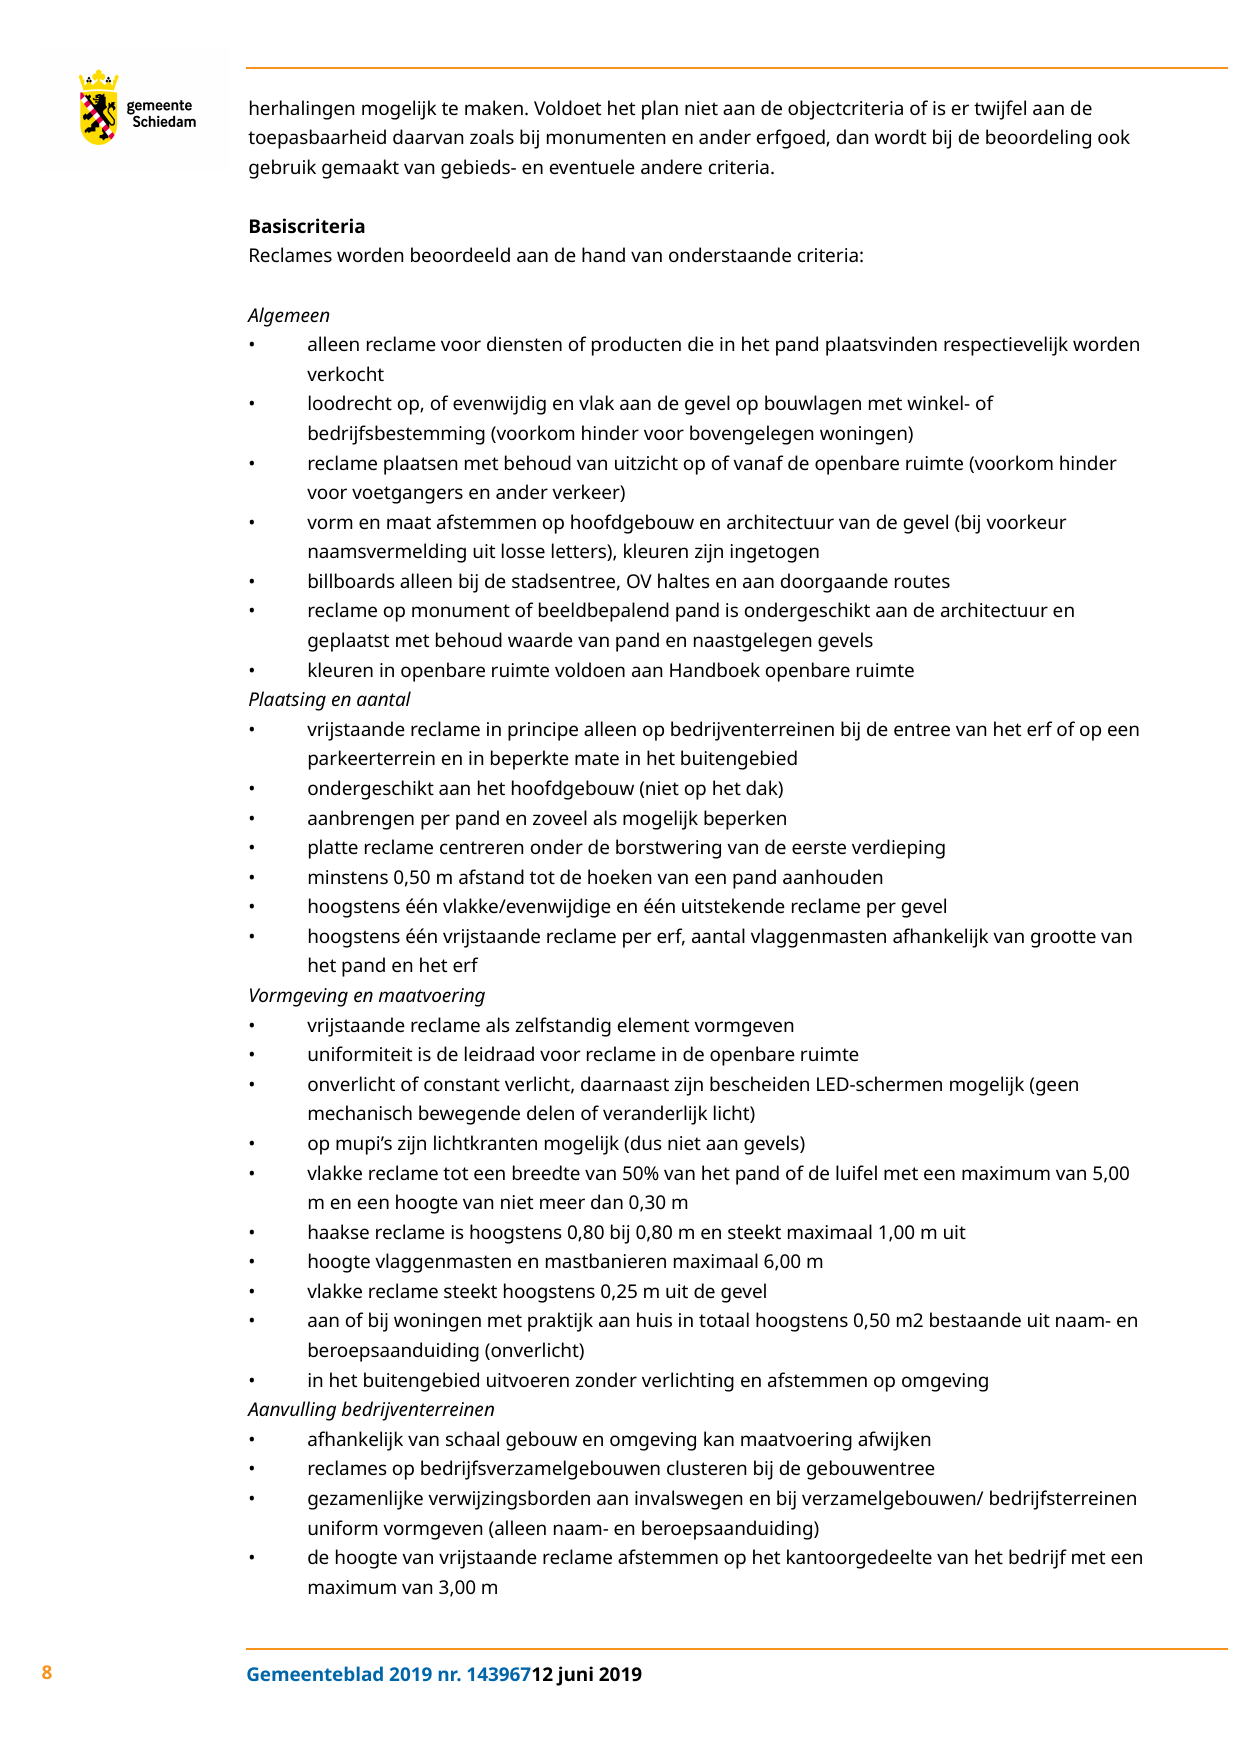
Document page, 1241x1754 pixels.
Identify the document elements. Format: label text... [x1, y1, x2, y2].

list vrijstaande reclame in principe alleen op bedrijventerreinen bij de entree van het erf of op een parkeerterrein en in beperkte mate in het buitengebied [248, 716, 1152, 771]
list vlakke reclame steekt hoogstens 0,25 m uit de gevel [248, 1278, 1152, 1304]
list kleuren in openbare ruimte voldoen aan Handboek openbare ruimte [248, 657, 1152, 683]
list haakse reclame is hoogstens 0,80 bij 0,80 m en steekt maximaal 1,00 m uit [248, 1219, 1152, 1245]
text Vormgeving en maatvoering [248, 982, 1152, 1008]
list reclame plaatsen met behoud van uitzicht op of vanaf de openbare ruimte (voorkom hinder voor voetgangers en ander verkeer) [248, 450, 1152, 505]
list op mupi’s zijn lichtkranten mogelijk (dus niet aan gevels) [248, 1130, 1152, 1156]
list aanbrengen per pand en zoveel als mogelijk beperken [248, 805, 1152, 831]
list alleen reclame voor diensten of producten die in het pand plaatsvinden respectievelijk worden verkocht [248, 331, 1152, 387]
list aan of bij woningen met praktijk aan huis in totaal hoogstens 0,50 m2 bestaande uit naam- en beroepsaanduiding (onverlicht) [248, 1308, 1152, 1363]
list billboards alleen bij de stadsentree, OV haltes en aan doorgaande routes [248, 568, 1152, 594]
list hoogstens één vlakke/evenwijdige en één uitstekende reclame per gevel [248, 893, 1152, 919]
text Reclames worden beoordeeld aan de hand van onderstaande criteria: [248, 243, 1152, 268]
list de hoogte van vrijstaande reclame afstemmen op het kantoorgedeelte van het bedrijf met een maximum van 3,00 m [248, 1544, 1152, 1600]
text Aanvulling bedrijventerreinen [248, 1396, 1152, 1422]
list reclame op monument of beeldbepalend pand is ondergeschikt aan de architectuur en geplaatst met behoud waarde van pand en naastgelegen gevels [248, 598, 1152, 653]
list vrijstaande reclame als zelfstandig element vormgeven [248, 1012, 1152, 1038]
list vorm en maat afstemmen op hoofdgebouw en architectuur van de gevel (bij voorkeur naamsvermelding uit losse letters), kleuren zijn ingetogen [248, 509, 1152, 564]
list hoogte vlaggenmasten en mastbanieren maximaal 6,00 m [248, 1248, 1152, 1274]
list gezamenlijke verwijzingsborden aan invalswegen en bij verzamelgebouwen/ bedrijfsterreinen uniform vormgeven (alleen naam- en beroepsaanduiding) [248, 1485, 1152, 1541]
list afhankelijk van schaal gebouw en omgeving kan maatvoering afwijken [248, 1426, 1152, 1452]
list reclames op bedrijfsverzamelgebouwen clusteren bij de gebouwentree [248, 1456, 1152, 1481]
list loodrecht op, of evenwijdig en vlak aan de gevel op bouwlagen met winkel- of bedrijfsbestemming (voorkom hinder voor bovengelegen woningen) [248, 391, 1152, 446]
picture [41, 47, 231, 172]
list hoogstens één vrijstaande reclame per erf, aantal vlaggenmasten afhankelijk van grootte van het pand en het erf [248, 923, 1152, 978]
text Basiscriteria [248, 213, 1152, 239]
list vlakke reclame tot een breedte van 50% van het pand of de luifel met een maximum van 5,00 m en een hoogte van niet meer dan 0,30 m [248, 1160, 1152, 1215]
text Algemeen [248, 302, 1152, 328]
text herhalingen mogelijk te maken. Voldoet het plan niet aan de objectcriteria of is er twijfel aan de toepasbaarheid daarvan zoals bij monumenten en ander erfgoed, dan wordt bij de beoordeling ook gebruik gemaakt van gebieds- en eventuele andere criteria. [248, 95, 1152, 180]
list onverlicht of constant verlicht, daarnaast zijn bescheiden LED-schermen mogelijk (geen mechanisch bewegende delen of veranderlijk licht) [248, 1071, 1152, 1126]
list uniformiteit is de leidraad voor reclame in de openbare ruimte [248, 1041, 1152, 1067]
list in het buitengebied uitvoeren zonder verlichting en afstemmen op omgeving [248, 1367, 1152, 1393]
list ondergeschikt aan het hoofdgebouw (niet op het dak) [248, 775, 1152, 801]
text Plaatsing en aantal [248, 686, 1152, 712]
list minstens 0,50 m afstand tot de hoeken van een pand aanhouden [248, 864, 1152, 890]
list platte reclame centreren onder de borstwering van de eerste verdieping [248, 834, 1152, 860]
